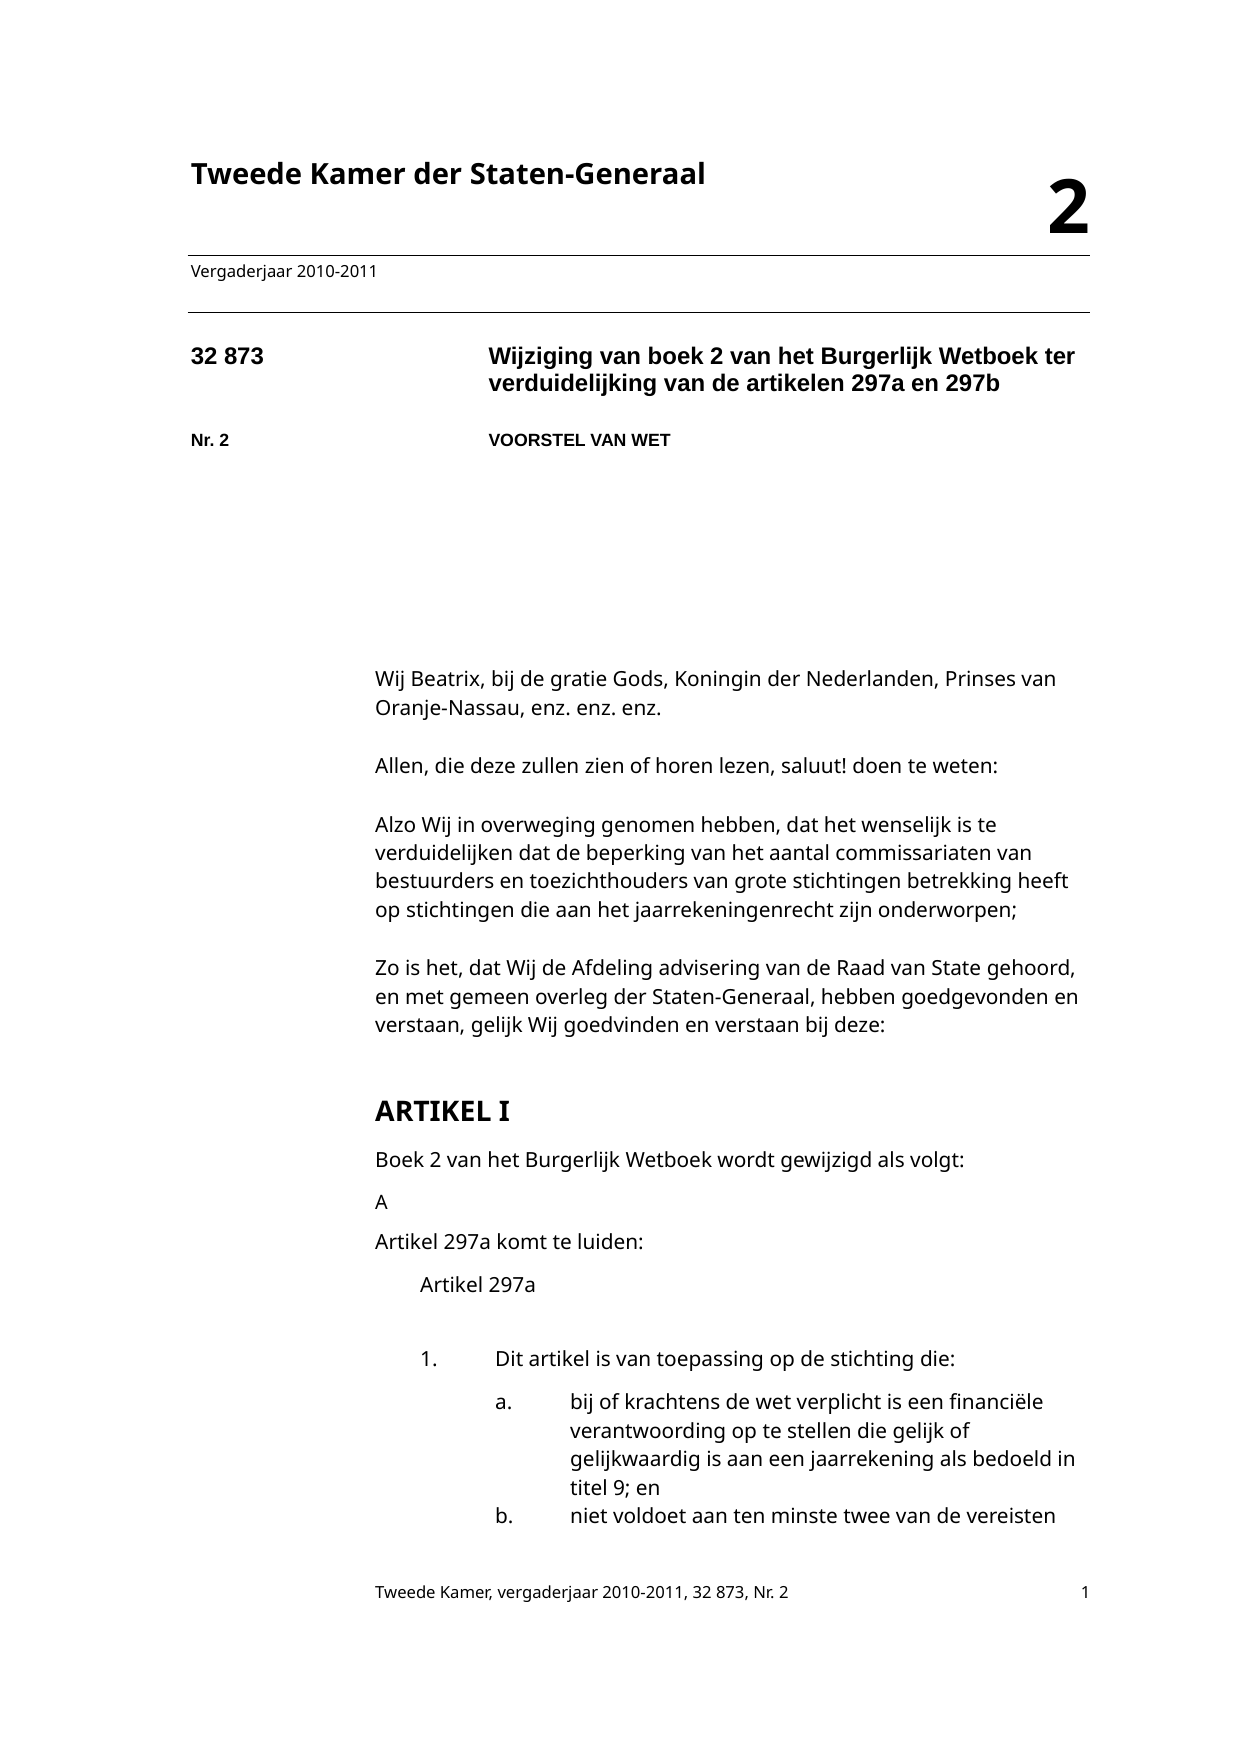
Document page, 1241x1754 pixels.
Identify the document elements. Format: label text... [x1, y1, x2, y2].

text Zo is het, dat Wij de Afdeling advisering van de Raad van State gehoord, en met gemeen overleg der Staten-Generaal, hebben goedgevonden en verstaan, gelijk Wij goedvinden en verstaan bij deze: [375, 953, 1090, 1039]
table_cell [485, 313, 1090, 339]
text Alzo Wij in overweging genomen hebben, dat het wenselijk is te verduidelijken dat de beperking van het aantal commissariaten van bestuurders en toezichthouders van grote stichtingen betrekking heeft op stichtingen die aan het jaarrekeningenrecht zijn onderworpen; [375, 810, 1090, 923]
table_cell Nr. 2 [188, 427, 485, 546]
text Artikel 297a komt te luiden: [375, 1227, 1090, 1256]
table_header Tweede Kamer der Staten-Generaal [188, 150, 909, 255]
table_cell VOORSTEL VAN WET [485, 427, 1090, 546]
subtitle ARTIKEL I [375, 1091, 1090, 1130]
table_cell [485, 256, 1090, 312]
text Boek 2 van het Burgerlijk Wetboek wordt gewijzigd als volgt: [375, 1145, 1090, 1173]
text A [375, 1188, 1090, 1215]
table_cell 32 873 [188, 339, 485, 427]
text Allen, die deze zullen zien of horen lezen, saluut! doen te weten: [375, 751, 1090, 780]
text Wij Beatrix, bij de gratie Gods, Koningin der Nederlanden, Prinses van Oranje-Nassau, enz. enz. enz. [375, 664, 1090, 721]
list bij of krachtens de wet verplicht is een financiële verantwoording op te stellen die gelijk of gelijkwaardig is aan een jaarrekening als bedoeld in titel 9; en [495, 1387, 1090, 1501]
table_cell [188, 313, 485, 339]
subtitle Artikel 297a [420, 1271, 1090, 1299]
list Dit artikel is van toepassing op de stichting die: [420, 1344, 1090, 1372]
table_cell Wijziging van boek 2 van het Burgerlijk Wetboek ter verduidelijking van de artikelen 297a en 297b [485, 339, 1090, 427]
table_cell Vergaderjaar 2010-2011 [188, 256, 485, 312]
list niet voldoet aan ten minste twee van de vereisten [495, 1501, 1090, 1530]
table_header 2 [910, 150, 1090, 255]
